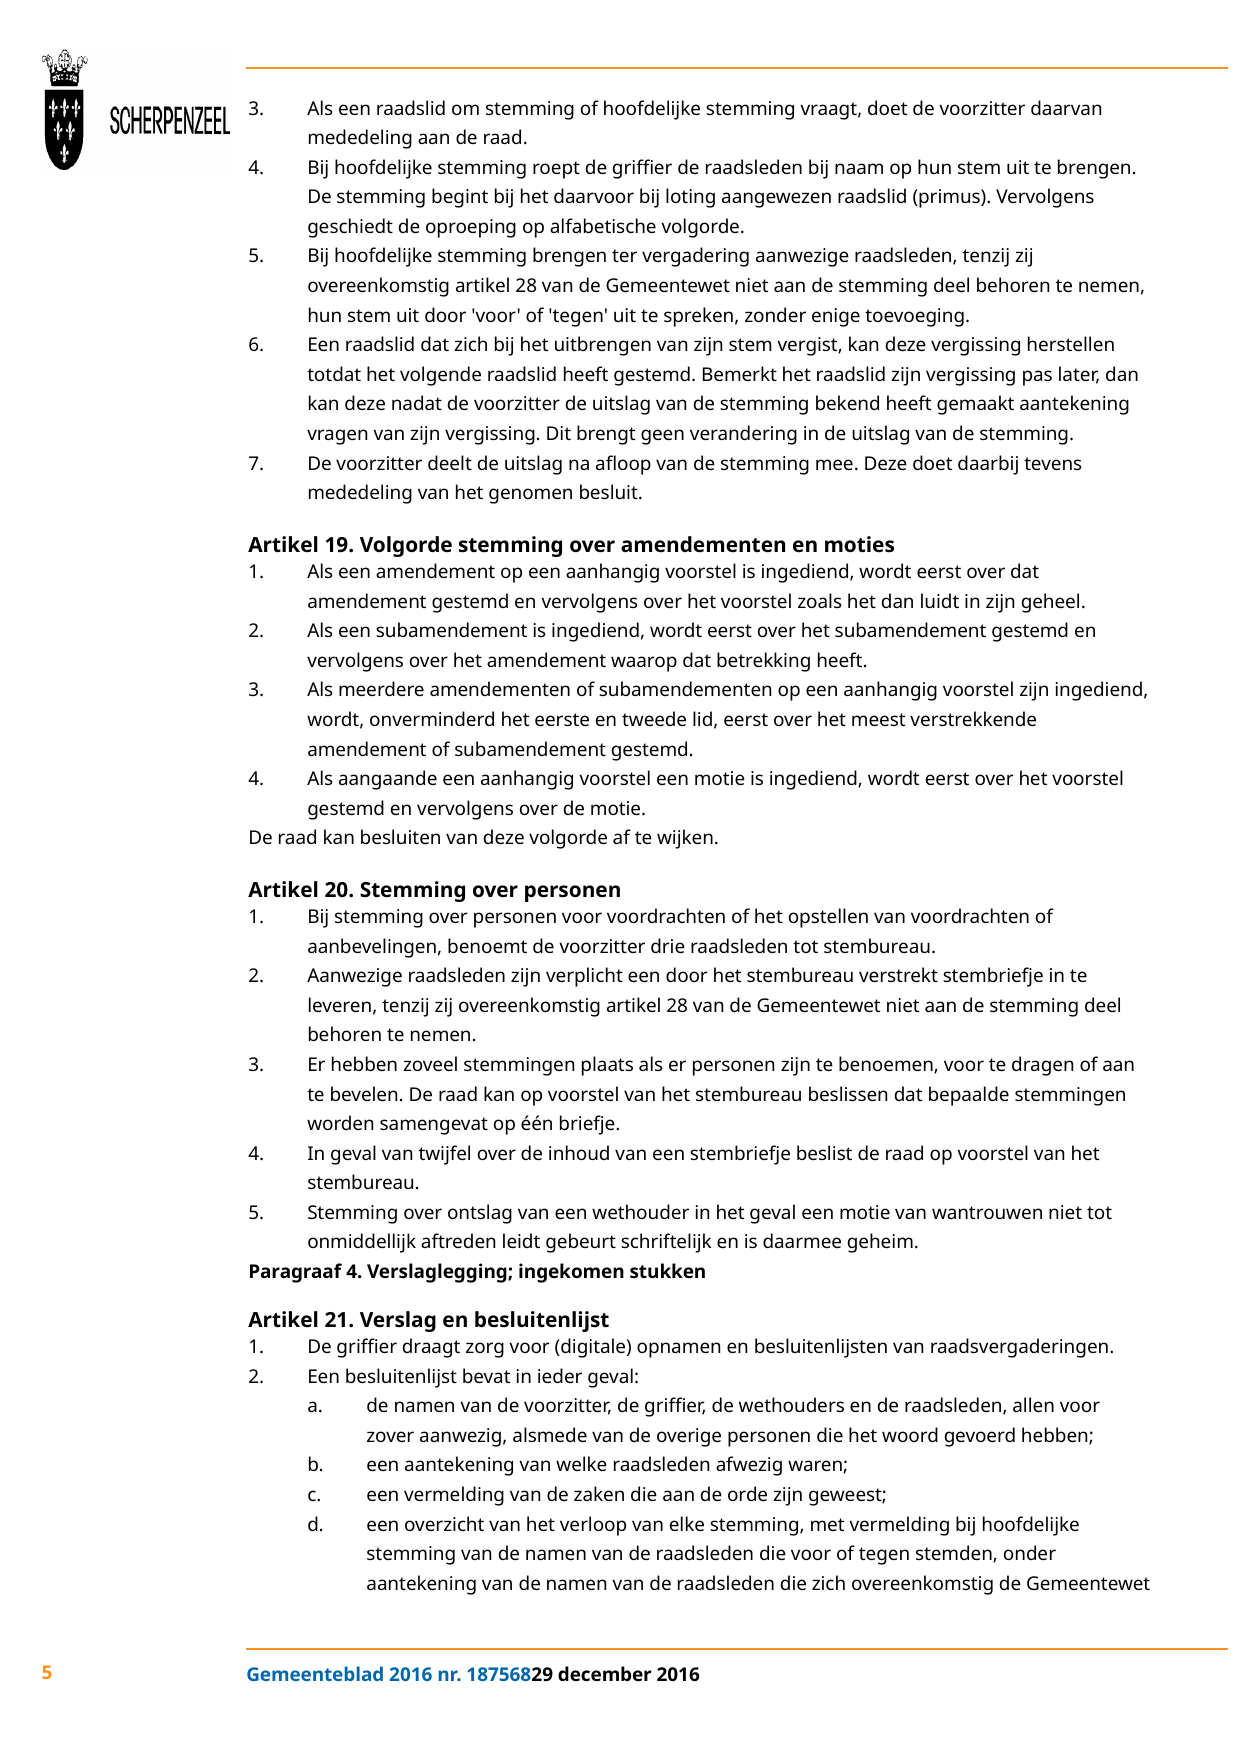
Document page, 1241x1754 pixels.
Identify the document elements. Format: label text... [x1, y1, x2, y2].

list De griffier draagt zorg voor (digitale) opnamen en besluitenlijsten van raadsvergaderingen. [248, 1333, 1152, 1359]
list Er hebben zoveel stemmingen plaats als er personen zijn te benoemen, voor te dragen of aan te bevelen. De raad kan op voorstel van het stembureau beslissen dat bepaalde stemmingen worden samengevat op één briefje. [248, 1051, 1152, 1136]
list Een raadslid dat zich bij het uitbrengen van zijn stem vergist, kan deze vergissing herstellen totdat het volgende raadslid heeft gestemd. Bemerkt het raadslid zijn vergissing pas later, dan kan deze nadat de voorzitter de uitslag van de stemming bekend heeft gemaakt aantekening vragen van zijn vergissing. Dit brengt geen verandering in de uitslag van de stemming. [248, 331, 1152, 446]
text Artikel 19. Volgorde stemming over amendementen en moties [248, 530, 1152, 558]
text Artikel 21. Verslag en besluitenlijst [248, 1305, 1152, 1333]
list Als een raadslid om stemming of hoofdelijke stemming vraagt, doet de voorzitter daarvan mededeling aan de raad. [248, 95, 1152, 150]
list Een besluitenlijst bevat in ieder geval: [248, 1363, 1152, 1389]
list Aanwezige raadsleden zijn verplicht een door het stembureau verstrekt stembriefje in te leveren, tenzij zij overeenkomstig artikel 28 van de Gemeentewet niet aan de stemming deel behoren te nemen. [248, 962, 1152, 1047]
list een vermelding van de zaken die aan de orde zijn geweest; [307, 1481, 1152, 1507]
list Bij hoofdelijke stemming roept de griffier de raadsleden bij naam op hun stem uit te brengen. De stemming begint bij het daarvoor bij loting aangewezen raadslid (primus). Vervolgens geschiedt de oproeping op alfabetische volgorde. [248, 154, 1152, 239]
list een overzicht van het verloop van elke stemming, met vermelding bij hoofdelijke stemming van de namen van de raadsleden die voor of tegen stemden, onder aantekening van de namen van de raadsleden die zich overeenkomstig de Gemeentewet [307, 1511, 1152, 1596]
list Bij hoofdelijke stemming brengen ter vergadering aanwezige raadsleden, tenzij zij overeenkomstig artikel 28 van de Gemeentewet niet aan de stemming deel behoren te nemen, hun stem uit door 'voor' of 'tegen' uit te spreken, zonder enige toevoeging. [248, 243, 1152, 328]
list Bij stemming over personen voor voordrachten of het opstellen van voordrachten of aanbevelingen, benoemt de voorzitter drie raadsleden tot stembureau. [248, 903, 1152, 959]
list De voorzitter deelt de uitslag na afloop van de stemming mee. Deze doet daarbij tevens mededeling van het genomen besluit. [248, 450, 1152, 505]
list Als meerdere amendementen of subamendementen op een aanhangig voorstel zijn ingediend, wordt, onverminderd het eerste en tweede lid, eerst over het meest verstrekkende amendement of subamendement gestemd. [248, 677, 1152, 761]
list Als aangaande een aanhangig voorstel een motie is ingediend, wordt eerst over het voorstel gestemd en vervolgens over de motie. [248, 765, 1152, 821]
list Als een amendement op een aanhangig voorstel is ingediend, wordt eerst over dat amendement gestemd en vervolgens over het voorstel zoals het dan luidt in zijn geheel. [248, 558, 1152, 613]
list een aantekening van welke raadsleden afwezig waren; [307, 1452, 1152, 1477]
list In geval van twijfel over de inhoud van een stembriefje beslist de raad op voorstel van het stembureau. [248, 1140, 1152, 1195]
text De raad kan besluiten van deze volgorde af te wijken. [248, 824, 1152, 850]
list de namen van de voorzitter, de griffier, de wethouders en de raadsleden, allen voor zover aanwezig, alsmede van de overige personen die het woord gevoerd hebben; [307, 1392, 1152, 1448]
text Artikel 20. Stemming over personen [248, 875, 1152, 903]
list Stemming over ontslag van een wethouder in het geval een motie van wantrouwen niet tot onmiddellijk aftreden leidt gebeurt schriftelijk en is daarmee geheim. [248, 1199, 1152, 1254]
list Als een subamendement is ingediend, wordt eerst over het subamendement gestemd en vervolgens over het amendement waarop dat betrekking heeft. [248, 617, 1152, 673]
picture [41, 47, 231, 172]
text Paragraaf 4. Verslaglegging; ingekomen stukken [248, 1258, 1152, 1284]
